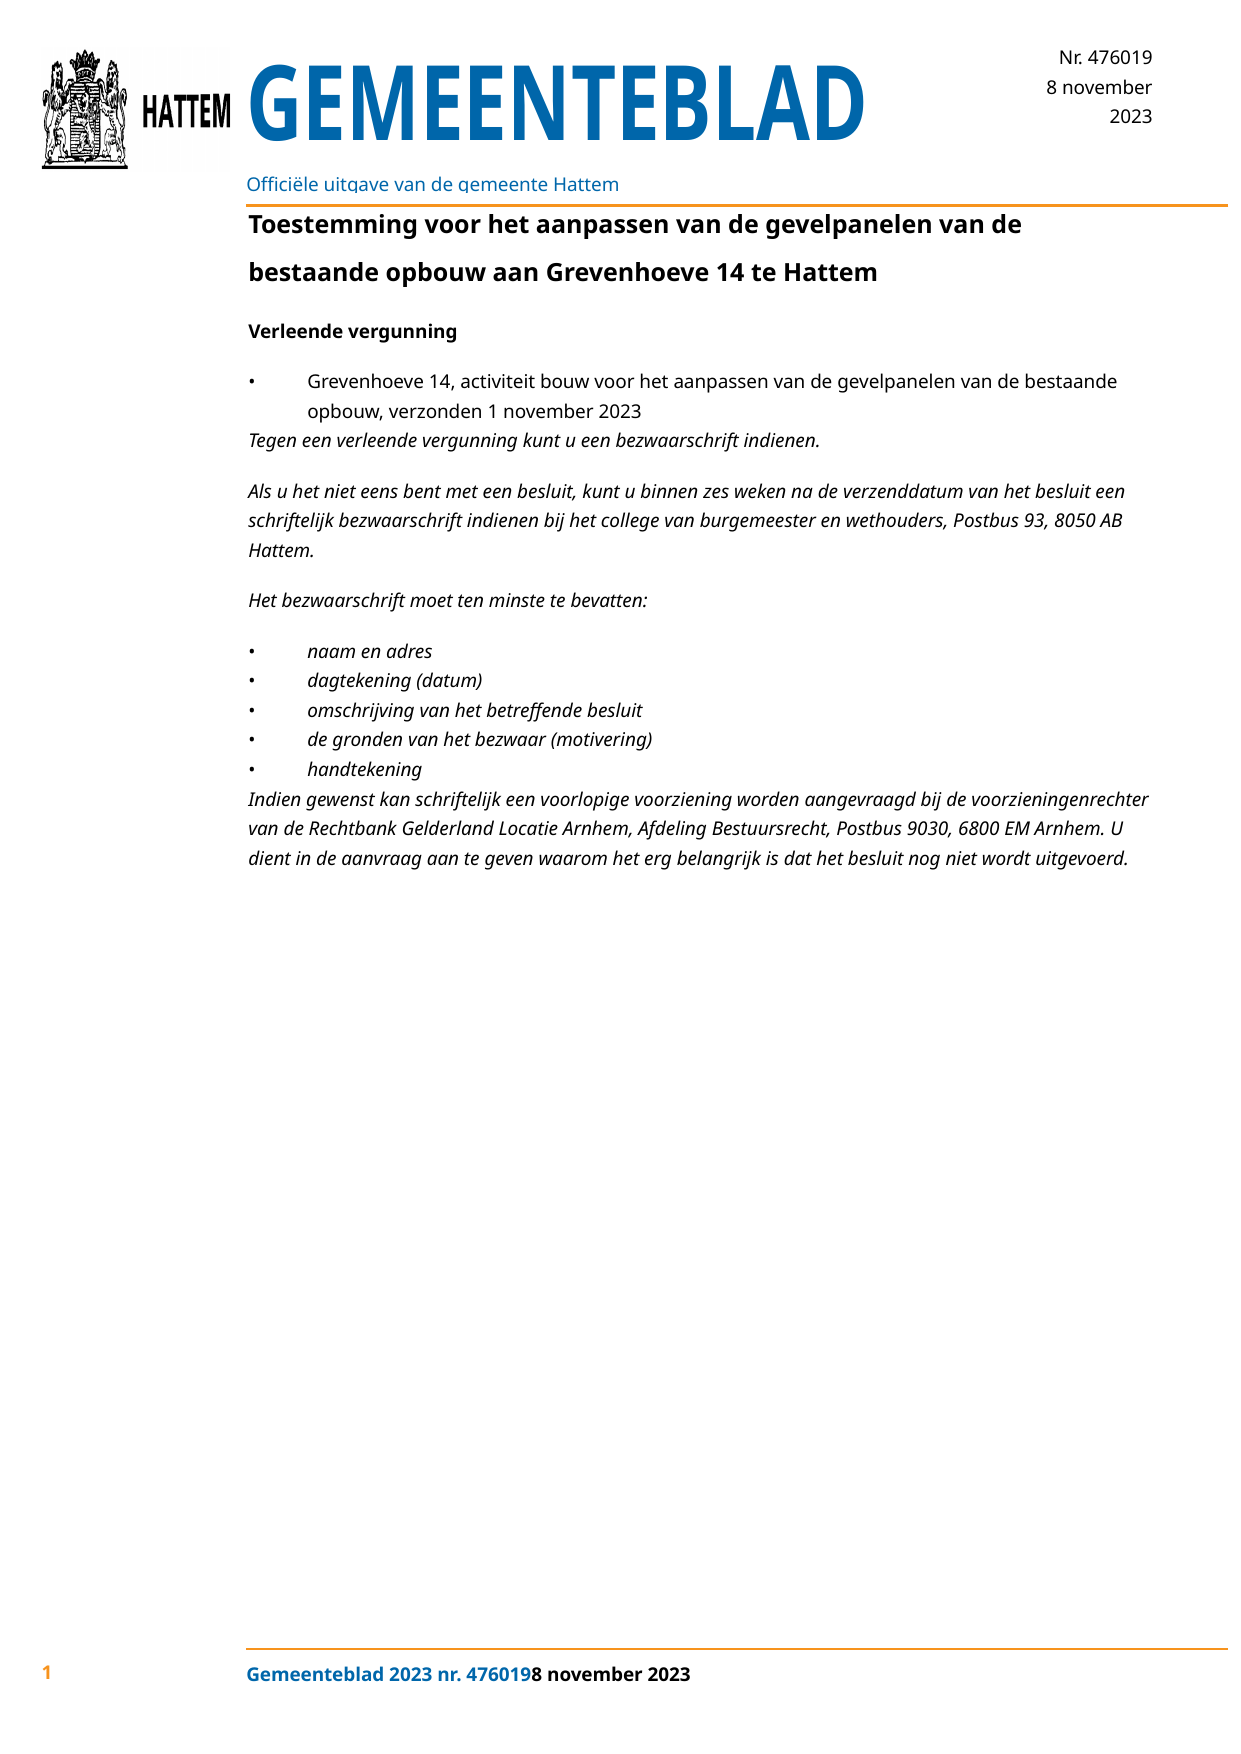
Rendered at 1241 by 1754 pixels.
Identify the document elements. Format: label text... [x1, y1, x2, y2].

text Als u het niet eens bent met een besluit, kunt u binnen zes weken na de verzenddatum van het besluit een schriftelijk bezwaarschrift indienen bij het college van burgemeester en wethouders, Postbus 93, 8050 AB Hattem. [248, 478, 1152, 563]
text Tegen een verleende vergunning kunt u een bezwaarschrift indienen. [248, 427, 1152, 453]
list de gronden van het bezwaar (motivering) [248, 727, 1152, 752]
text Verleende vergunning [248, 318, 1152, 344]
text Toestemming voor het aanpassen van de gevelpanelen van de bestaande opbouw aan Grevenhoeve 14 te Hattem [248, 207, 1152, 288]
picture [41, 47, 231, 172]
list dagtekening (datum) [248, 667, 1152, 693]
list Grevenhoeve 14, activiteit bouw voor het aanpassen van de gevelpanelen van de bestaande opbouw, verzonden 1 november 2023 [248, 368, 1152, 424]
text Het bezwaarschrift moet ten minste te bevatten: [248, 587, 1152, 613]
text Indien gewenst kan schriftelijk een voorlopige voorziening worden aangevraagd bij de voorzieningenrechter van de Rechtbank Gelderland Locatie Arnhem, Afdeling Bestuursrecht, Postbus 9030, 6800 EM Arnhem. U dient in de aanvraag aan te geven waarom het erg belangrijk is dat het besluit nog niet wordt uitgevoerd. [248, 786, 1152, 871]
list handtekening [248, 756, 1152, 782]
list omschrijving van het betreffende besluit [248, 697, 1152, 723]
list naam en adres [248, 638, 1152, 664]
